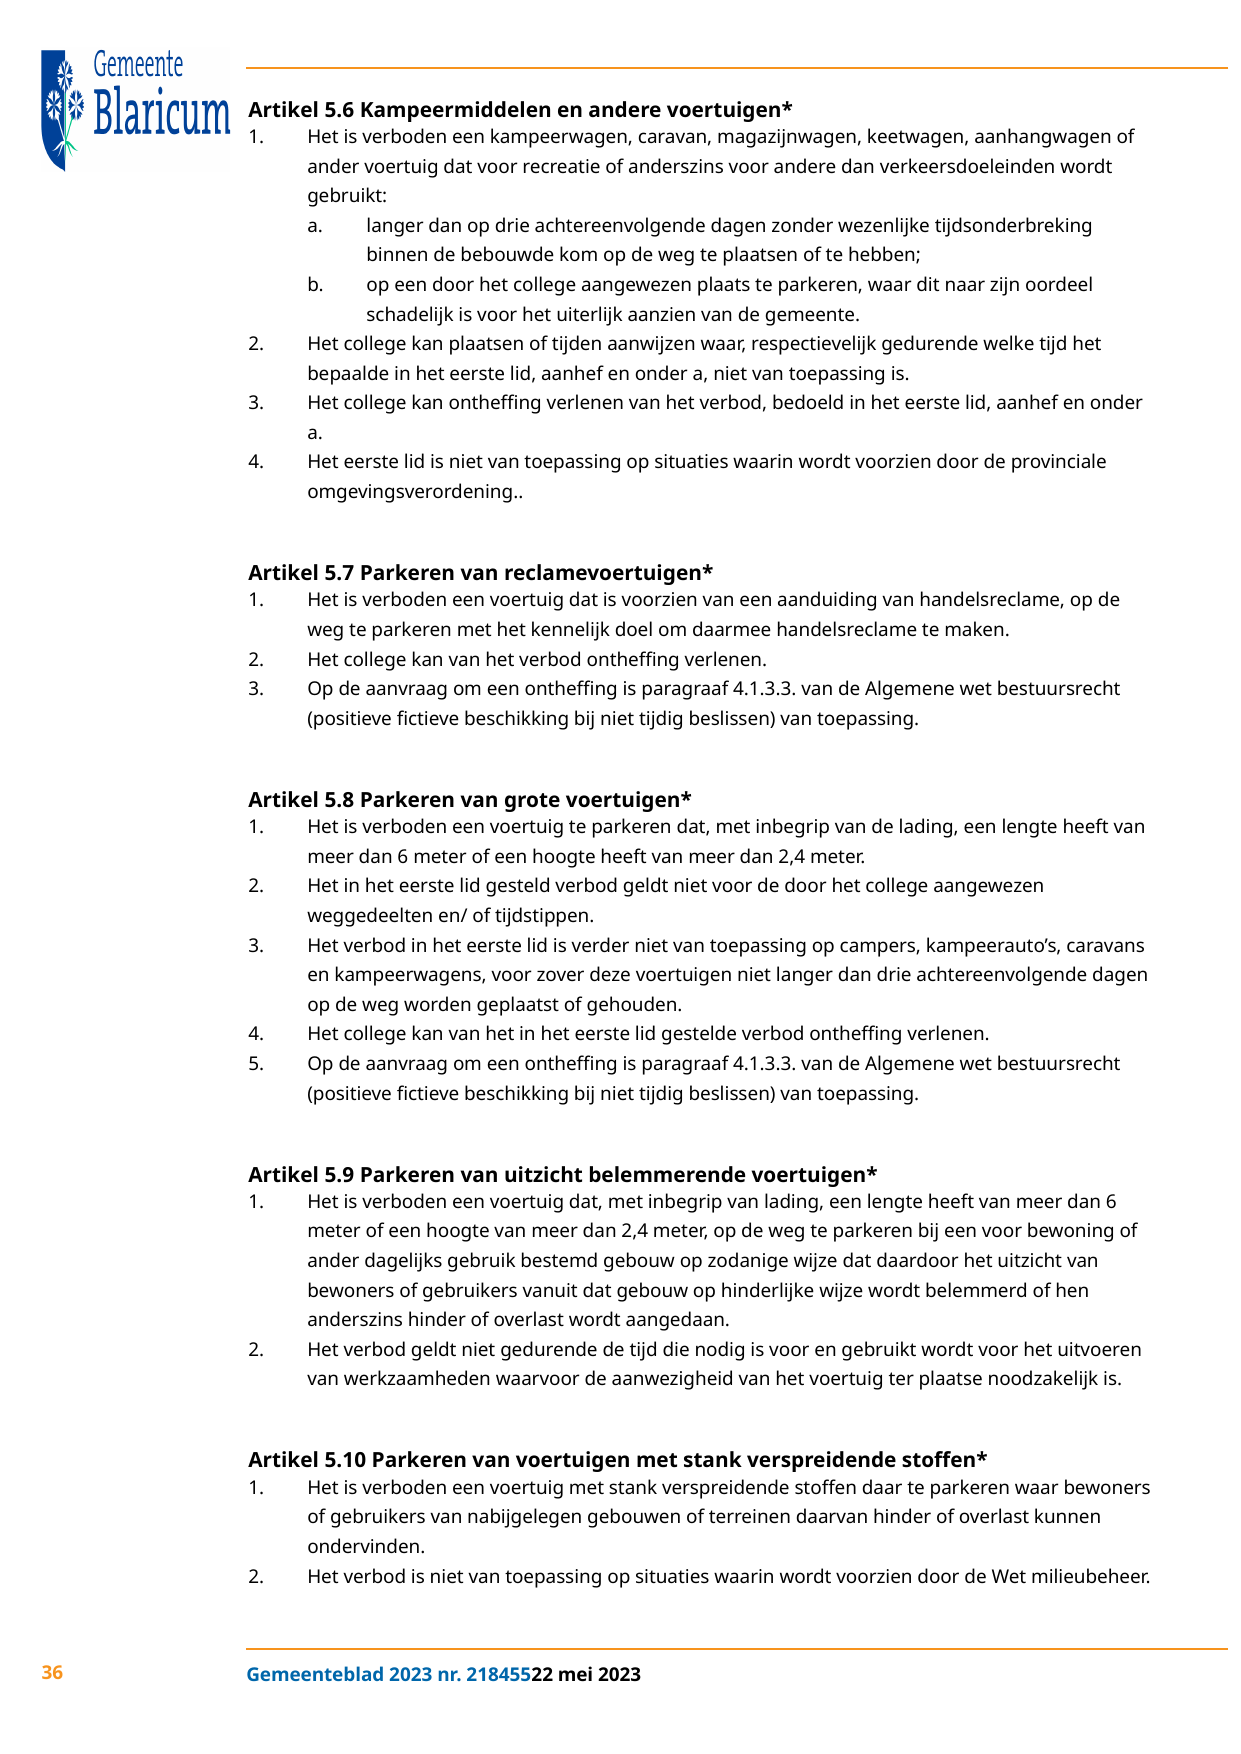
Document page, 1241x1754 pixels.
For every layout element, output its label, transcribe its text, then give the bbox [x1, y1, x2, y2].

text Artikel 5.9 Parkeren van uitzicht belemmerende voertuigen* [248, 1160, 1152, 1188]
list Het college kan plaatsen of tijden aanwijzen waar, respectievelijk gedurende welke tijd het bepaalde in het eerste lid, aanhef en onder a, niet van toepassing is. [248, 330, 1152, 386]
list op een door het college aangewezen plaats te parkeren, waar dit naar zijn oordeel schadelijk is voor het uiterlijk aanzien van de gemeente. [307, 271, 1152, 326]
list Het college kan ontheffing verlenen van het verbod, bedoeld in het eerste lid, aanhef en onder a. [248, 389, 1152, 445]
text Artikel 5.7 Parkeren van reclamevoertuigen* [248, 558, 1152, 587]
text Artikel 5.8 Parkeren van grote voertuigen* [248, 785, 1152, 813]
list Het is verboden een kampeerwagen, caravan, magazijnwagen, keetwagen, aanhangwagen of ander voertuig dat voor recreatie of anderszins voor andere dan verkeersdoeleinden wordt gebruikt: [248, 123, 1152, 208]
list Het college kan van het verbod ontheffing verlenen. [248, 646, 1152, 672]
text Artikel 5.6 Kampeermiddelen en andere voertuigen* [248, 95, 1152, 123]
list Het is verboden een voertuig te parkeren dat, met inbegrip van de lading, een lengte heeft van meer dan 6 meter of een hoogte heeft van meer dan 2,4 meter. [248, 813, 1152, 869]
list Op de aanvraag om een ontheffing is paragraaf 4.1.3.3. van de Algemene wet bestuursrecht (positieve fictieve beschikking bij niet tijdig beslissen) van toepassing. [248, 675, 1152, 731]
list Het verbod is niet van toepassing op situaties waarin wordt voorzien door de Wet milieubeheer. [248, 1563, 1152, 1588]
picture [41, 47, 231, 172]
list Het is verboden een voertuig dat is voorzien van een aanduiding van handelsreclame, op de weg te parkeren met het kennelijk doel om daarmee handelsreclame te maken. [248, 587, 1152, 642]
list Het verbod in het eerste lid is verder niet van toepassing op campers, kampeerauto’s, caravans en kampeerwagens, voor zover deze voertuigen niet langer dan drie achtereenvolgende dagen op de weg worden geplaatst of gehouden. [248, 932, 1152, 1017]
list Het eerste lid is niet van toepassing op situaties waarin wordt voorzien door de provinciale omgevingsverordening.. [248, 449, 1152, 504]
list Het is verboden een voertuig met stank verspreidende stoffen daar te parkeren waar bewoners of gebruikers van nabijgelegen gebouwen of terreinen daarvan hinder of overlast kunnen ondervinden. [248, 1474, 1152, 1559]
text Artikel 5.10 Parkeren van voertuigen met stank verspreidende stoffen* [248, 1446, 1152, 1474]
list Het college kan van het in het eerste lid gestelde verbod ontheffing verlenen. [248, 1021, 1152, 1046]
list Het in het eerste lid gesteld verbod geldt niet voor de door het college aangewezen weggedeelten en/ of tijdstippen. [248, 873, 1152, 928]
list Het is verboden een voertuig dat, met inbegrip van lading, een lengte heeft van meer dan 6 meter of een hoogte van meer dan 2,4 meter, op de weg te parkeren bij een voor bewoning of ander dagelijks gebruik bestemd gebouw op zodanige wijze dat daardoor het uitzicht van bewoners of gebruikers vanuit dat gebouw op hinderlijke wijze wordt belemmerd of hen anderszins hinder of overlast wordt aangedaan. [248, 1188, 1152, 1332]
list Op de aanvraag om een ontheffing is paragraaf 4.1.3.3. van de Algemene wet bestuursrecht (positieve fictieve beschikking bij niet tijdig beslissen) van toepassing. [248, 1050, 1152, 1105]
list langer dan op drie achtereenvolgende dagen zonder wezenlijke tijdsonderbreking binnen de bebouwde kom op de weg te plaatsen of te hebben; [307, 212, 1152, 267]
list Het verbod geldt niet gedurende de tijd die nodig is voor en gebruikt wordt voor het uitvoeren van werkzaamheden waarvoor de aanwezigheid van het voertuig ter plaatse noodzakelijk is. [248, 1336, 1152, 1391]
